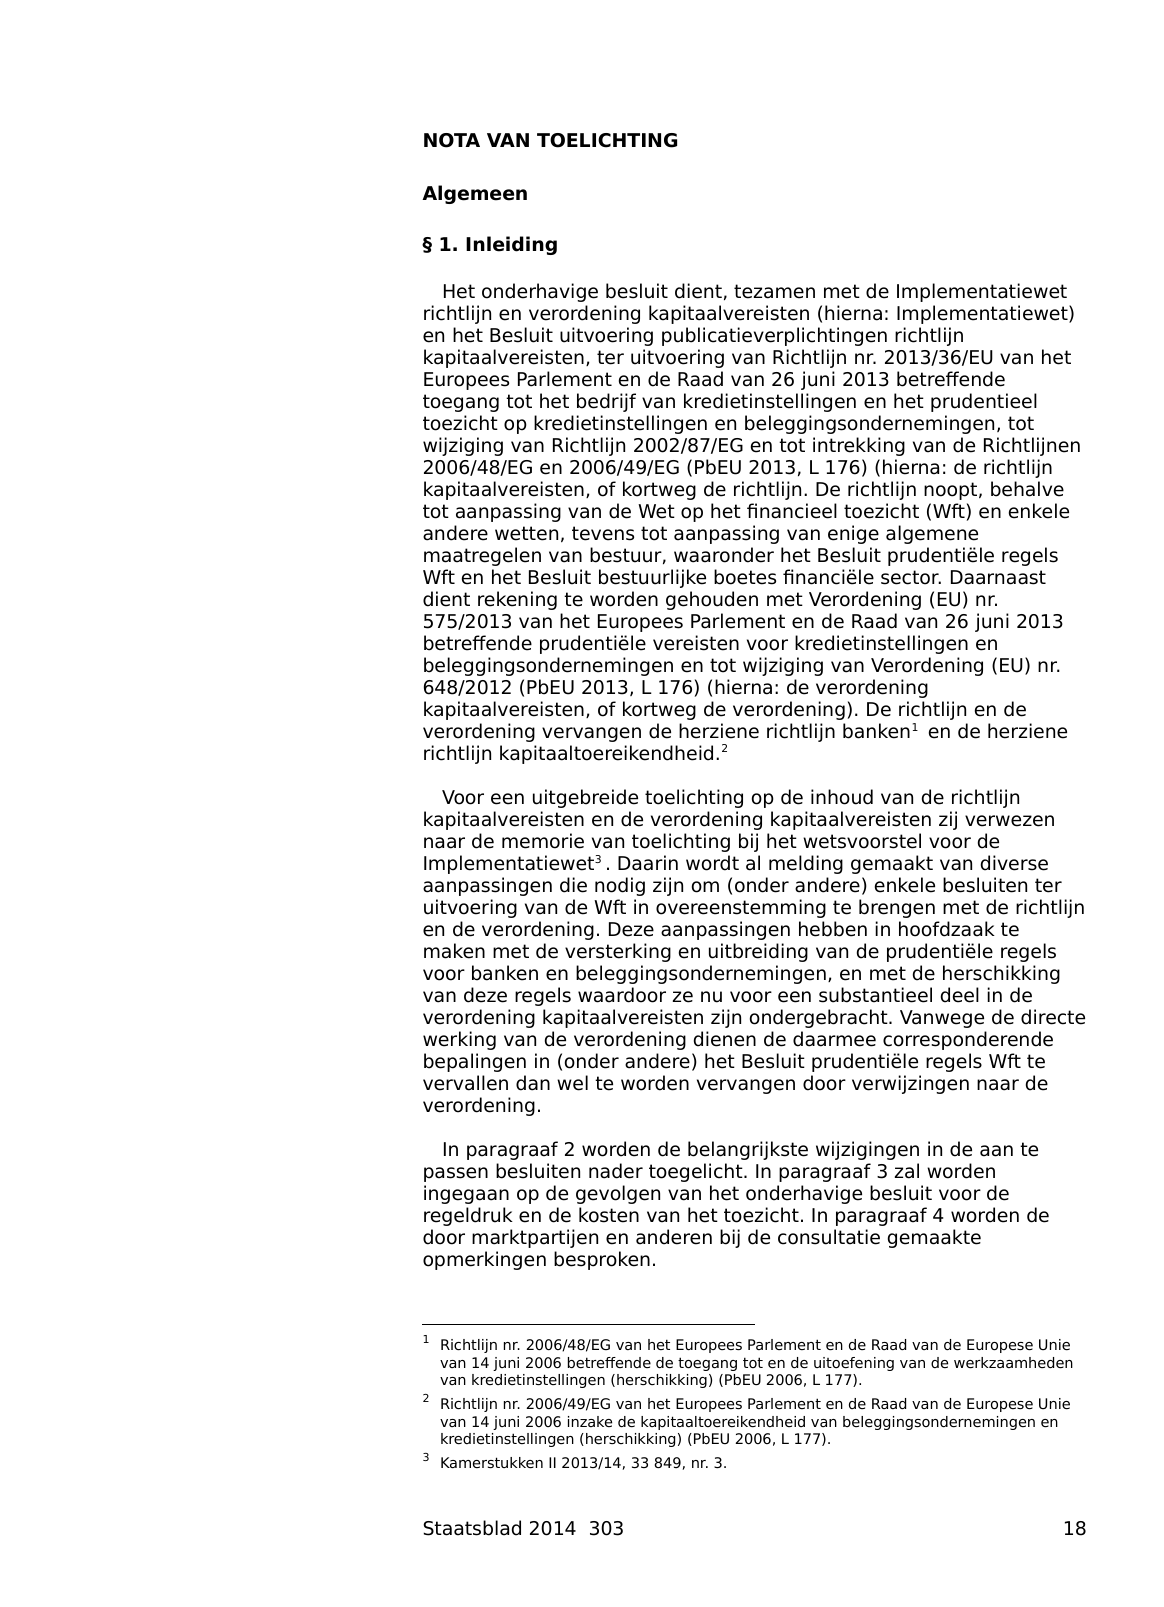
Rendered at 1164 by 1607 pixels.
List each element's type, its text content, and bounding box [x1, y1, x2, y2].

text Richtlijn nr. 2006/49/EG van het Europees Parlement en de Raad van de Europese Unie van 14 juni 2006 inzake de kapitaaltoereikendheid van beleggingsondernemingen en kredietinstellingen (herschikking) (PbEU 2006, L 177). [422, 1392, 1087, 1448]
text Voor een uitgebreide toelichting op de inhoud van de richtlijn kapitaalvereisten en de verordening kapitaalvereisten zij verwezen naar de memorie van toelichting bij het wetsvoorstel voor de Implementatiewet. Daarin wordt al melding gemaakt van diverse aanpassingen die nodig zijn om (onder andere) enkele besluiten ter uitvoering van de Wft in overeenstemming te brengen met de richtlijn en de verordening. Deze aanpassingen hebben in hoofdzaak te maken met de versterking en uitbreiding van de prudentiële regels voor banken en beleggingsondernemingen, en met de herschikking van deze regels waardoor ze nu voor een substantieel deel in de verordening kapitaalvereisten zijn ondergebracht. Vanwege de directe werking van de verordening dienen de daarmee corresponderende bepalingen in (onder andere) het Besluit prudentiële regels Wft te vervallen dan wel te worden vervangen door verwijzingen naar de verordening. [422, 787, 1087, 1117]
text In paragraaf 2 worden de belangrijkste wijzigingen in de aan te passen besluiten nader toegelicht. In paragraaf 3 zal worden ingegaan op de gevolgen van het onderhavige besluit voor de regeldruk en de kosten van het toezicht. In paragraaf 4 worden de door marktpartijen en anderen bij de consultatie gemaakte opmerkingen besproken. [422, 1139, 1087, 1271]
subtitle § 1. Inleiding [422, 234, 1087, 256]
text Richtlijn nr. 2006/48/EG van het Europees Parlement en de Raad van de Europese Unie van 14 juni 2006 betreffende de toegang tot en de uitoefening van de werkzaamheden van kredietinstellingen (herschikking) (PbEU 2006, L 177). [422, 1333, 1087, 1389]
subtitle Algemeen [422, 182, 1087, 204]
text Het onderhavige besluit dient, tezamen met de Implementatiewet richtlijn en verordening kapitaalvereisten (hierna: Implementatiewet) en het Besluit uitvoering publicatieverplichtingen richtlijn kapitaalvereisten, ter uitvoering van Richtlijn nr. 2013/36/EU van het Europees Parlement en de Raad van 26 juni 2013 betreffende toegang tot het bedrijf van kredietinstellingen en het prudentieel toezicht op kredietinstellingen en beleggingsondernemingen, tot wijziging van Richtlijn 2002/87/EG en tot intrekking van de Richtlijnen 2006/48/EG en 2006/49/EG (PbEU 2013, L 176) (hierna: de richtlijn kapitaalvereisten, of kortweg de richtlijn. De richtlijn noopt, behalve tot aanpassing van de Wet op het financieel toezicht (Wft) en enkele andere wetten, tevens tot aanpassing van enige algemene maatregelen van bestuur, waaronder het Besluit prudentiële regels Wft en het Besluit bestuurlijke boetes financiële sector. Daarnaast dient rekening te worden gehouden met Verordening (EU) nr. 575/2013 van het Europees Parlement en de Raad van 26 juni 2013 betreffende prudentiële vereisten voor kredietinstellingen en beleggingsondernemingen en tot wijziging van Verordening (EU) nr. 648/2012 (PbEU 2013, L 176) (hierna: de verordening kapitaalvereisten, of kortweg de verordening). De richtlijn en de verordening vervangen de herziene richtlijn banken en de herziene richtlijn kapitaaltoereikendheid. [422, 281, 1087, 765]
subtitle NOTA VAN TOELICHTING [422, 130, 1087, 152]
text Kamerstukken II 2013/14, 33 849, nr. 3. [422, 1451, 1087, 1473]
